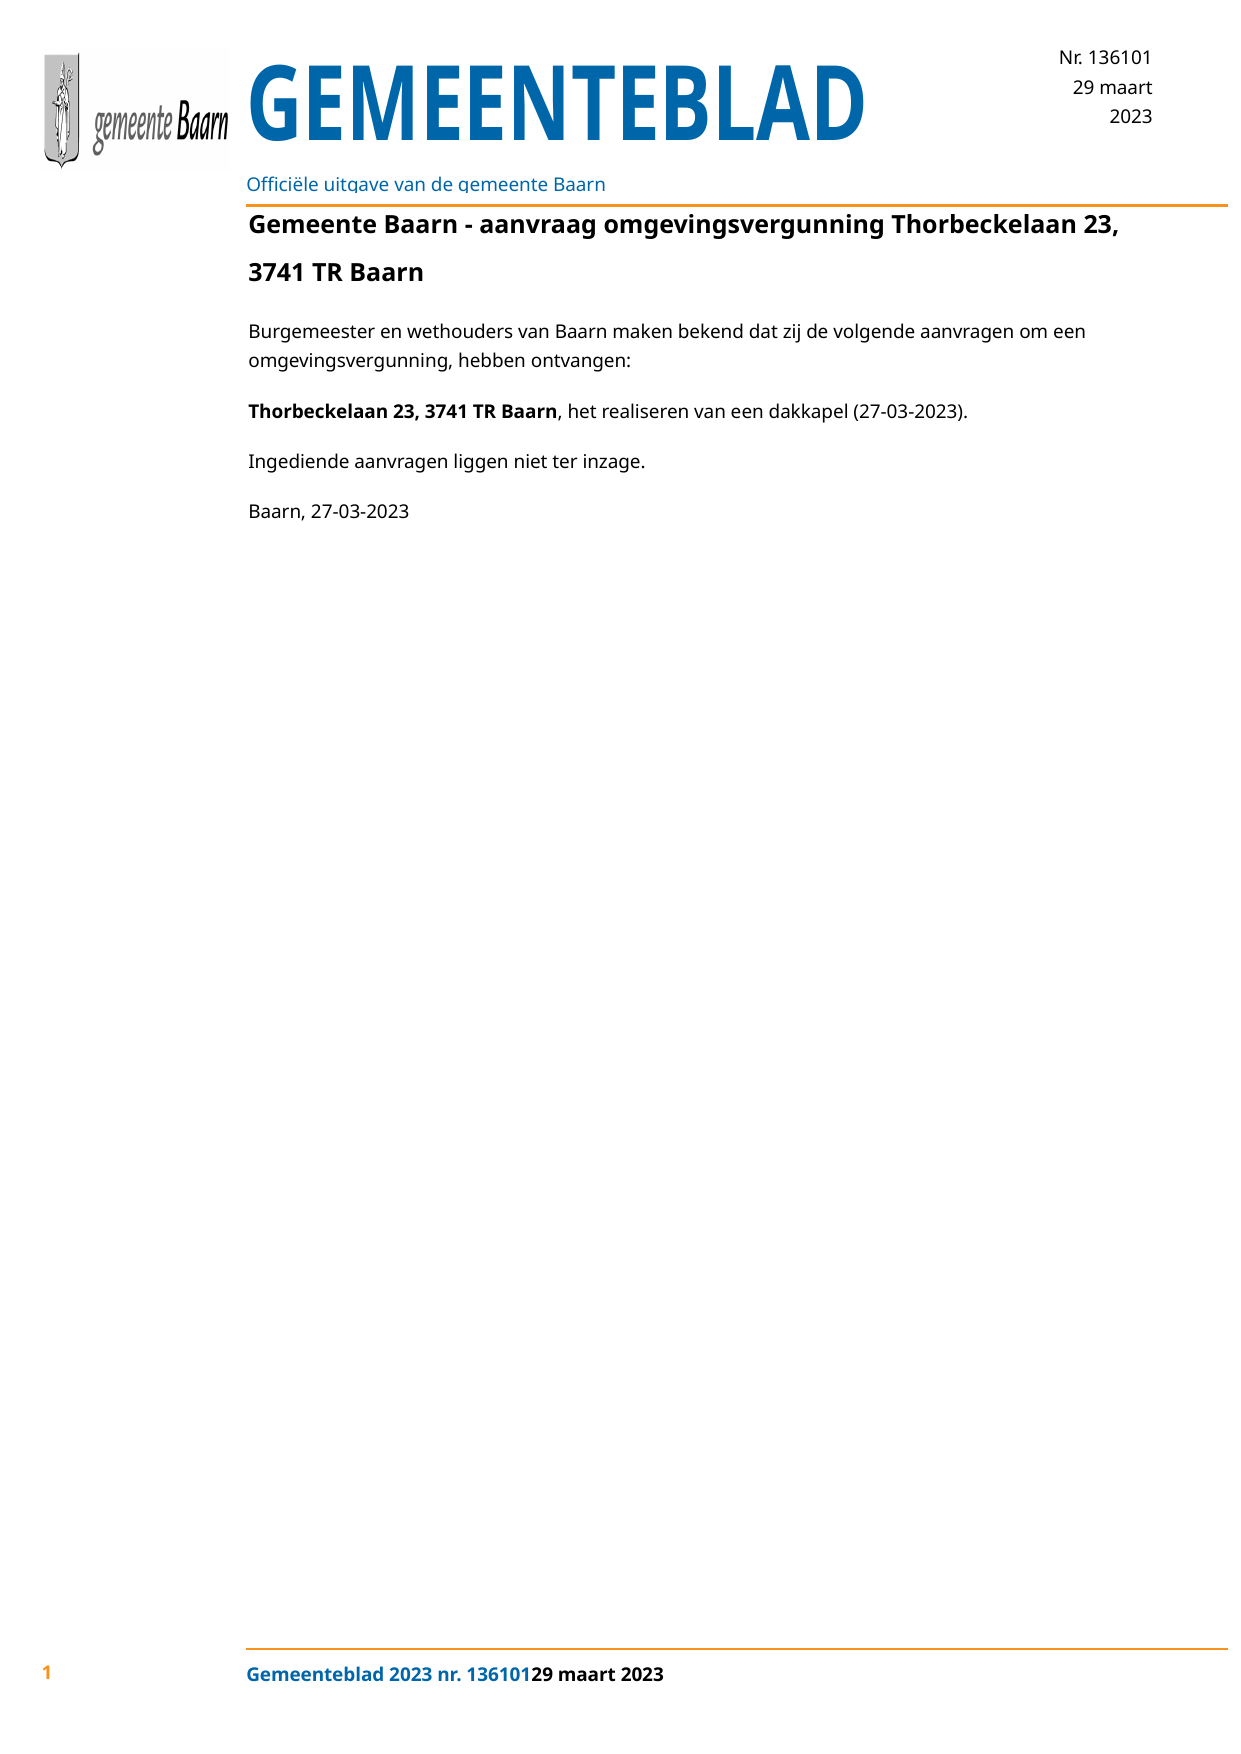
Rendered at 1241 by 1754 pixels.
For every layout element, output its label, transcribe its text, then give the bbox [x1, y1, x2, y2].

text Burgemeester en wethouders van Baarn maken bekend dat zij de volgende aanvragen om een omgevingsvergunning, hebben ontvangen: [248, 318, 1152, 373]
text Ingediende aanvragen liggen niet ter inzage. [248, 448, 1152, 474]
text Gemeente Baarn - aanvraag omgevingsvergunning Thorbeckelaan 23, 3741 TR Baarn [248, 207, 1152, 288]
text Thorbeckelaan 23, 3741 TR Baarn, het realiseren van een dakkapel (27-03-2023). [248, 398, 1152, 424]
text Baarn, 27-03-2023 [248, 499, 1152, 524]
picture [41, 47, 231, 172]
